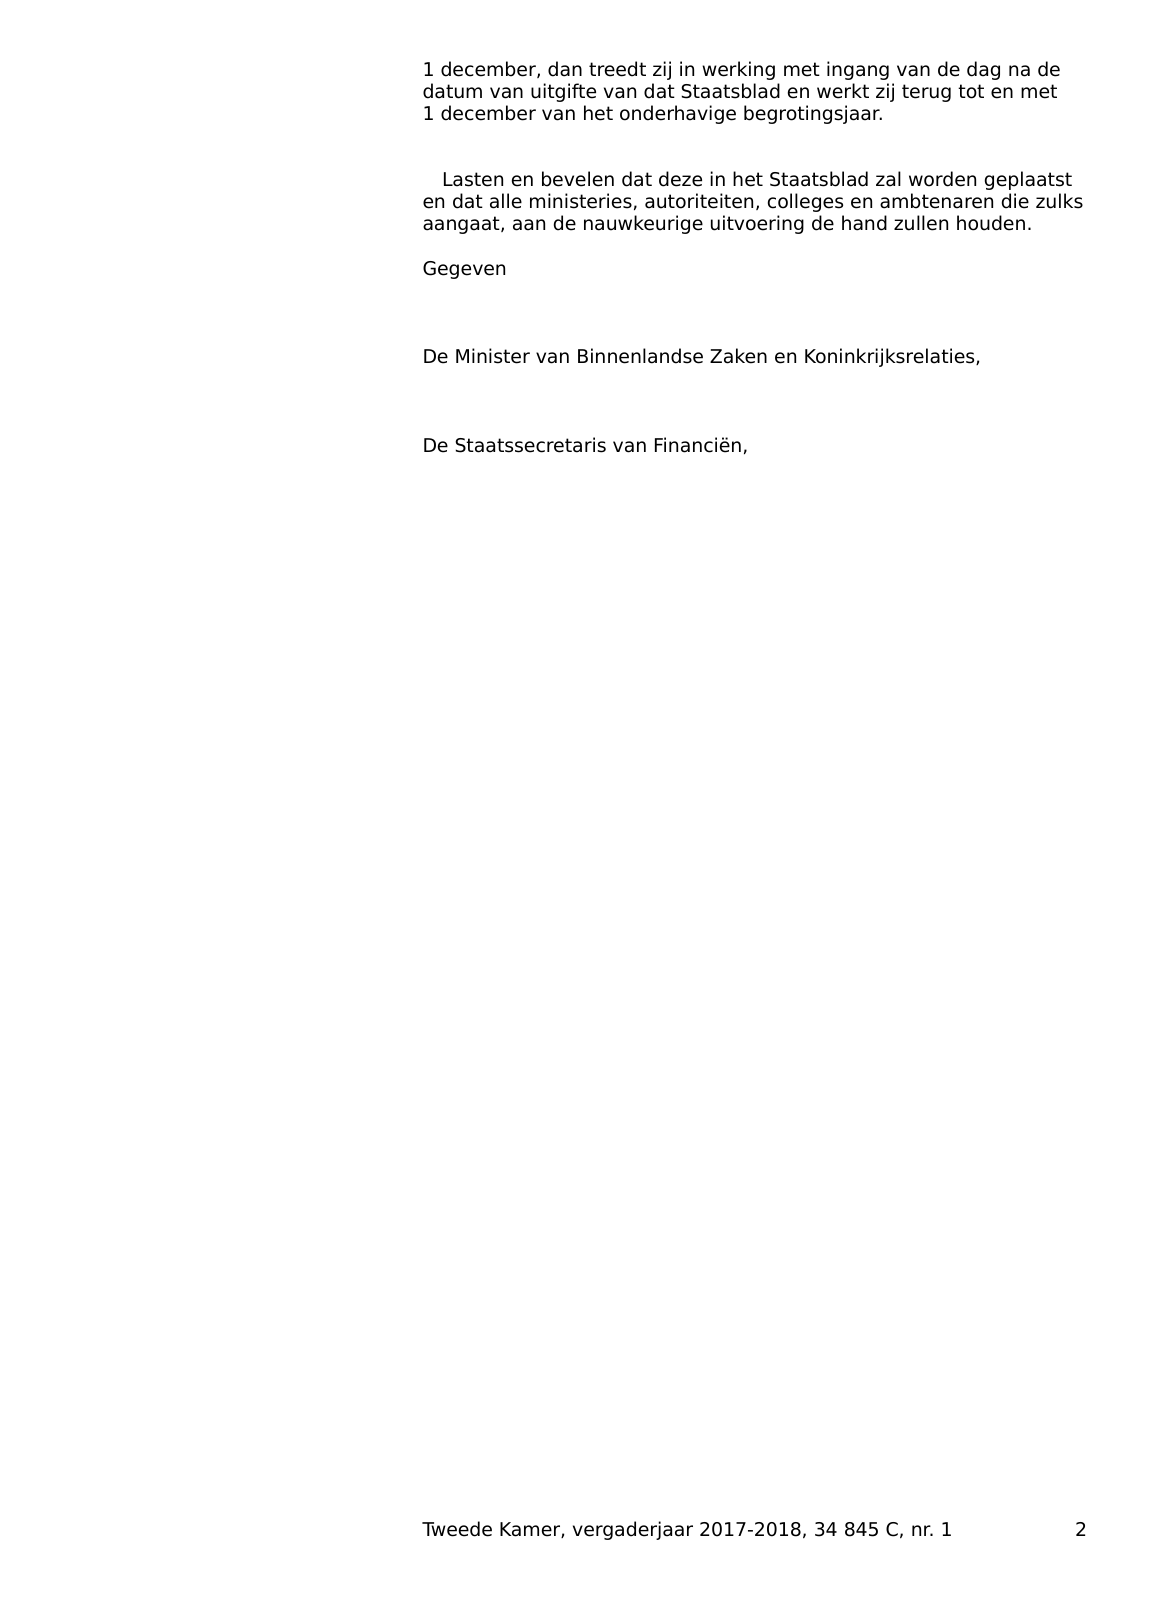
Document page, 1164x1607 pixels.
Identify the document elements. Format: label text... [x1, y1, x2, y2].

text Gegeven [422, 257, 1087, 279]
text De Staatssecretaris van Financiën, [422, 434, 1087, 457]
text 1 december, dan treedt zij in werking met ingang van de dag na de datum van uitgifte van dat Staatsblad en werkt zij terug tot en met 1 december van het onderhavige begrotingsjaar. [422, 59, 1087, 125]
text De Minister van Binnenlandse Zaken en Koninkrijksrelaties, [422, 346, 1087, 368]
text Lasten en bevelen dat deze in het Staatsblad zal worden geplaatst en dat alle ministeries, autoriteiten, colleges en ambtenaren die zulks aangaat, aan de nauwkeurige uitvoering de hand zullen houden. [422, 169, 1087, 235]
